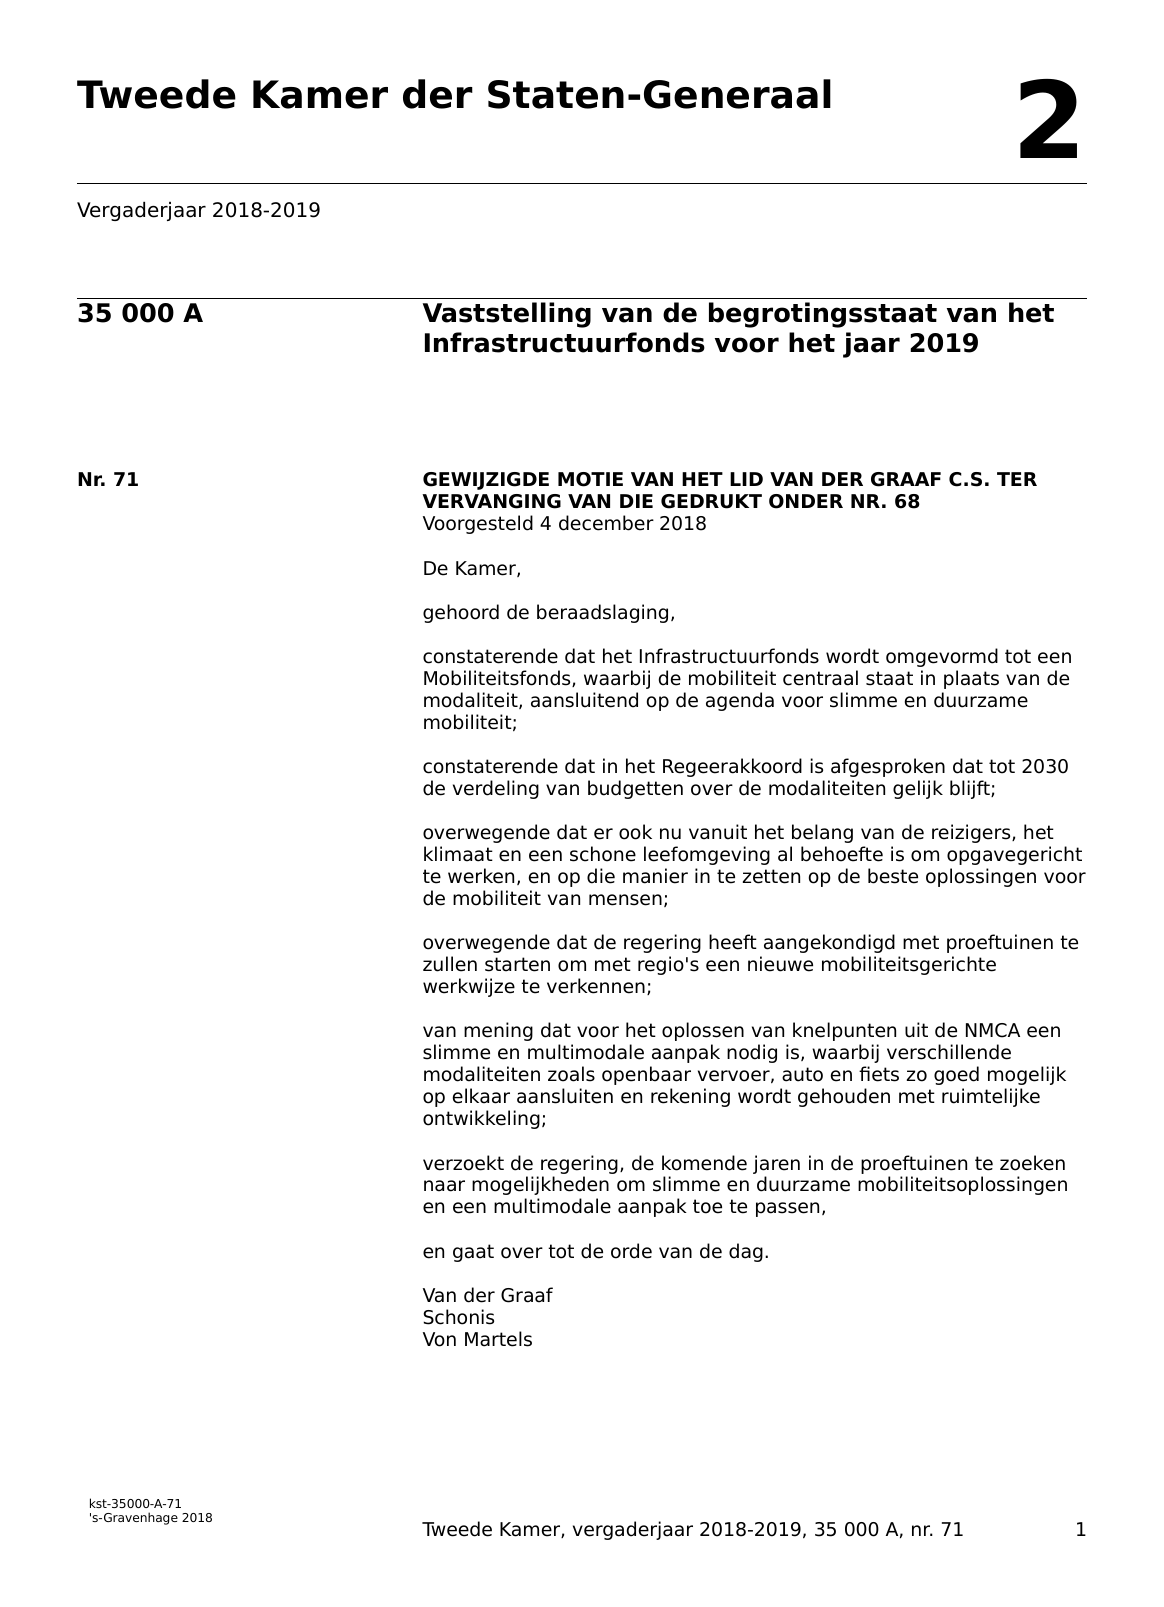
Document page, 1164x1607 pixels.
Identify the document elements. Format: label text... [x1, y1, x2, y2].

text De Kamer, [422, 557, 1087, 579]
table_header Tweede Kamer der Staten-Generaal [77, 59, 886, 183]
text constaterende dat het Infrastructuurfonds wordt omgevormd tot een Mobiliteitsfonds, waarbij de mobiliteit centraal staat in plaats van de modaliteit, aansluitend op de agenda voor slimme en duurzame mobiliteit; [422, 646, 1087, 734]
text gehoord de beraadslaging, [422, 602, 1087, 624]
text overwegende dat er ook nu vanuit het belang van de reizigers, het klimaat en een schone leefomgeving al behoefte is om opgavegericht te werken, en op die manier in te zetten op de beste oplossingen voor de mobiliteit van mensen; [422, 822, 1087, 910]
text kst-35000-A-71 [88, 1497, 323, 1511]
text constaterende dat in het Regeerakkoord is afgesproken dat tot 2030 de verdeling van budgetten over de modaliteiten gelijk blijft; [422, 756, 1087, 800]
table_header 2 [886, 59, 1087, 183]
text 's-Gravenhage 2018 [88, 1511, 323, 1525]
text Schonis [422, 1307, 1087, 1329]
subtitle 35 000 A Vaststelling van de begrotingsstaat van het Infrastructuurfonds voor het jaar 2019 [77, 299, 1087, 358]
subtitle Nr. 71 GEWIJZIGDE MOTIE VAN HET LID VAN DER GRAAF C.S. TER VERVANGING VAN DIE GEDRUKT ONDER NR. 68 [77, 469, 1087, 513]
text verzoekt de regering, de komende jaren in de proeftuinen te zoeken naar mogelijkheden om slimme en duurzame mobiliteitsoplossingen en een multimodale aanpak toe te passen, [422, 1152, 1087, 1218]
text Voorgesteld 4 december 2018 [422, 513, 1087, 535]
text Van der Graaf [422, 1285, 1087, 1307]
text en gaat over tot de orde van de dag. [422, 1241, 1087, 1262]
text overwegende dat de regering heeft aangekondigd met proeftuinen te zullen starten om met regio's een nieuwe mobiliteitsgerichte werkwijze te verkennen; [422, 932, 1087, 998]
table_cell Vergaderjaar 2018-2019 [77, 184, 1087, 298]
text van mening dat voor het oplossen van knelpunten uit de NMCA een slimme en multimodale aanpak nodig is, waarbij verschillende modaliteiten zoals openbaar vervoer, auto en fiets zo goed mogelijk op elkaar aansluiten en rekening wordt gehouden met ruimtelijke ontwikkeling; [422, 1020, 1087, 1130]
text Von Martels [422, 1329, 1087, 1351]
